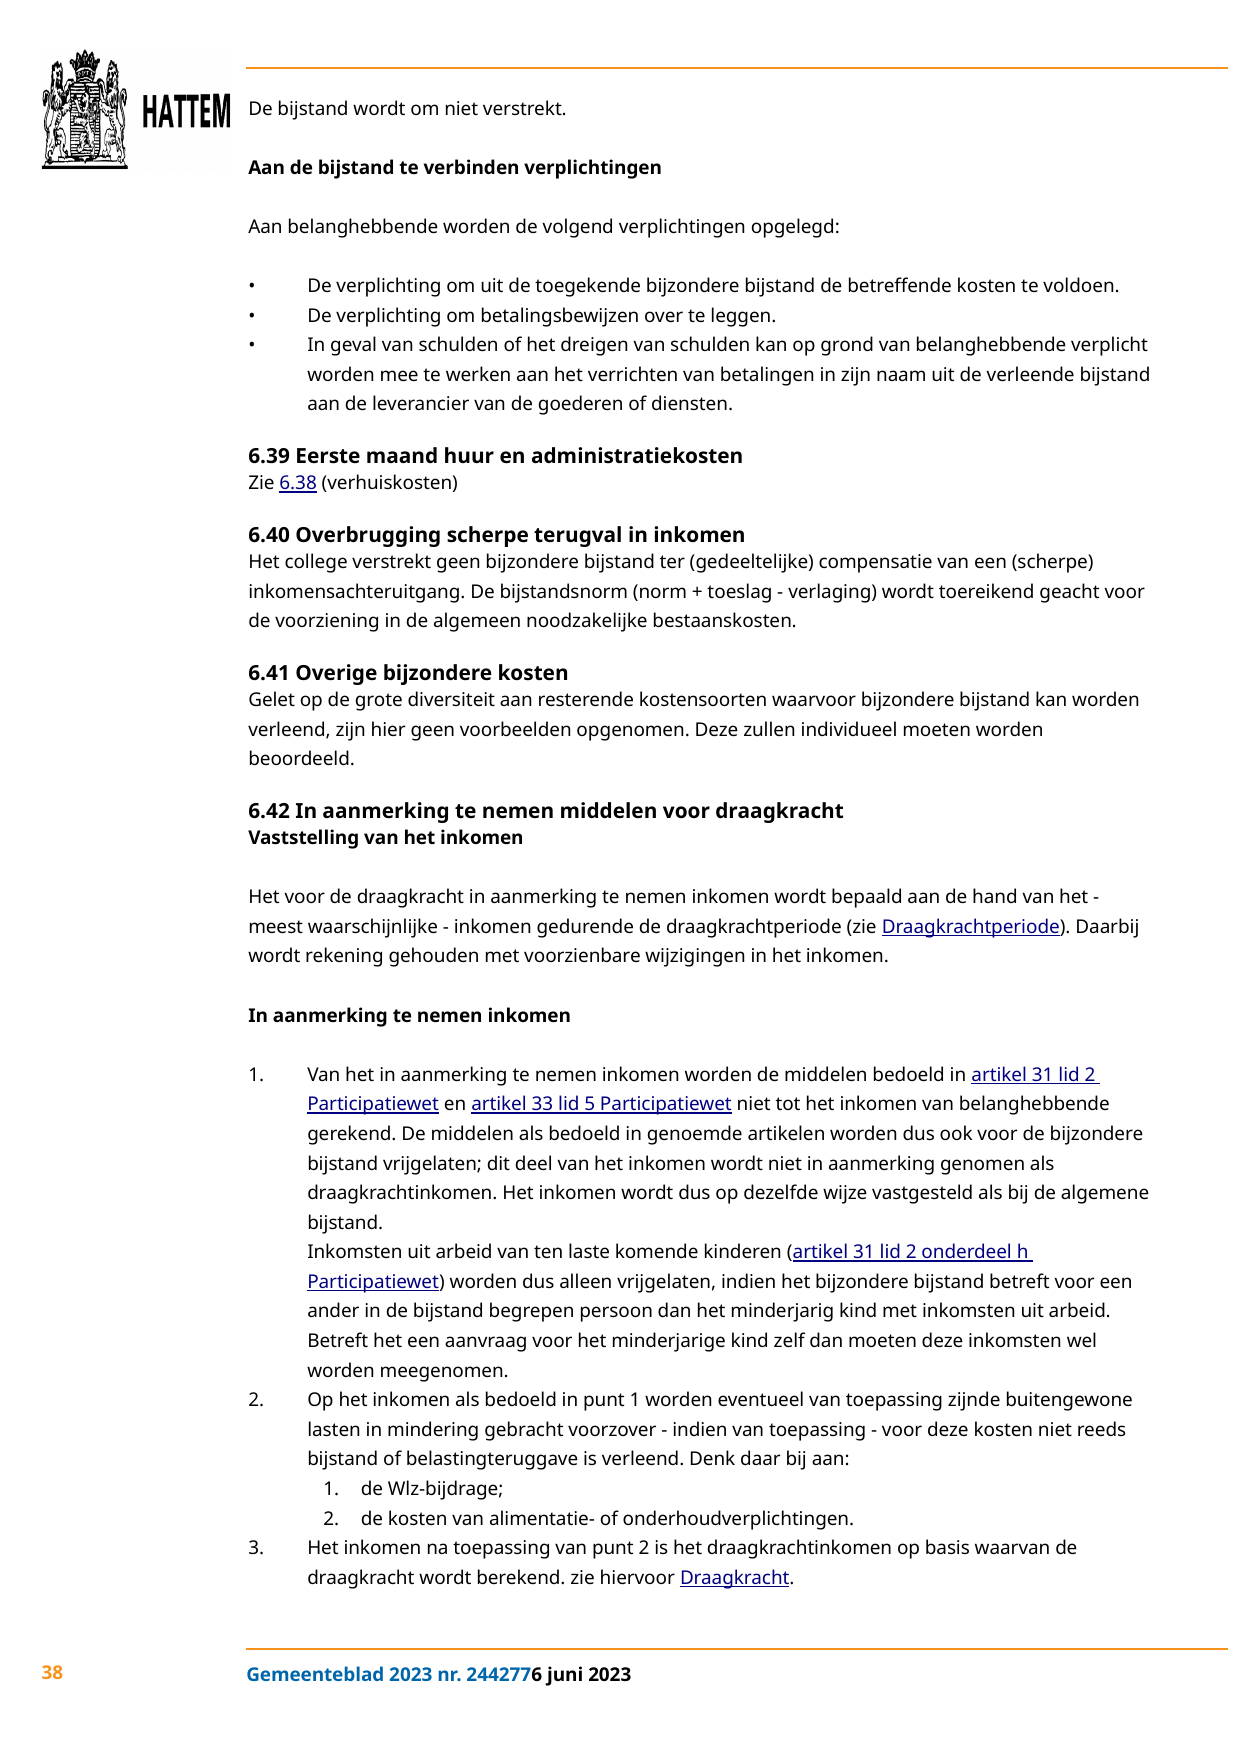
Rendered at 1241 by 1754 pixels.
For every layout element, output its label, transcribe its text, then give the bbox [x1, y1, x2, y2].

text Aan de bijstand te verbinden verplichtingen [248, 154, 1152, 180]
text Zie 6.38 (verhuiskosten) [248, 469, 1152, 495]
list In geval van schulden of het dreigen van schulden kan op grond van belanghebbende verplicht worden mee te werken aan het verrichten van betalingen in zijn naam uit de verleende bijstand aan de leverancier van de goederen of diensten. [248, 331, 1152, 416]
list de kosten van alimentatie- of onderhoudverplichtingen. [323, 1505, 1152, 1531]
list De verplichting om betalingsbewijzen over te leggen. [248, 302, 1152, 328]
text 6.41 Overige bijzondere kosten [248, 658, 1152, 686]
list de Wlz-bijdrage; [323, 1475, 1152, 1501]
picture [41, 47, 231, 172]
list De verplichting om uit de toegekende bijzondere bijstand de betreffende kosten te voldoen. [248, 272, 1152, 298]
text Aan belanghebbende worden de volgend verplichtingen opgelegd: [248, 213, 1152, 239]
list Het inkomen na toepassing van punt 2 is het draagkrachtinkomen op basis waarvan de draagkracht wordt berekend. zie hiervoor Draagkracht. [248, 1534, 1152, 1590]
text Gelet op de grote diversiteit aan resterende kostensoorten waarvoor bijzondere bijstand kan worden verleend, zijn hier geen voorbeelden opgenomen. Deze zullen individueel moeten worden beoordeeld. [248, 686, 1152, 771]
text Het college verstrekt geen bijzondere bijstand ter (gedeeltelijke) compensatie van een (scherpe) inkomensachteruitgang. De bijstandsnorm (norm + toeslag - verlaging) wordt toereikend geacht voor de voorziening in de algemeen noodzakelijke bestaanskosten. [248, 548, 1152, 633]
text In aanmerking te nemen inkomen [248, 1002, 1152, 1028]
text De bijstand wordt om niet verstrekt. [248, 95, 1152, 121]
text 6.42 In aanmerking te nemen middelen voor draagkracht [248, 796, 1152, 824]
text 6.40 Overbrugging scherpe terugval in inkomen [248, 520, 1152, 548]
list Inkomsten uit arbeid van ten laste komende kinderen (artikel 31 lid 2 onderdeel h Participatiewet) worden dus alleen vrijgelaten, indien het bijzondere bijstand betreft voor een ander in de bijstand begrepen persoon dan het minderjarig kind met inkomsten uit arbeid. Betreft het een aanvraag voor het minderjarige kind zelf dan moeten deze inkomsten wel worden meegenomen. [248, 1238, 1152, 1383]
list Van het in aanmerking te nemen inkomen worden de middelen bedoeld in artikel 31 lid 2 Participatiewet en artikel 33 lid 5 Participatiewet niet tot het inkomen van belanghebbende gerekend. De middelen als bedoeld in genoemde artikelen worden dus ook voor de bijzondere bijstand vrijgelaten; dit deel van het inkomen wordt niet in aanmerking genomen als draagkrachtinkomen. Het inkomen wordt dus op dezelfde wijze vastgesteld als bij de algemene bijstand. [248, 1061, 1152, 1235]
text Vaststelling van het inkomen [248, 824, 1152, 850]
text 6.39 Eerste maand huur en administratiekosten [248, 441, 1152, 469]
list Op het inkomen als bedoeld in punt 1 worden eventueel van toepassing zijnde buitengewone lasten in mindering gebracht voorzover - indien van toepassing - voor deze kosten niet reeds bijstand of belastingteruggave is verleend. Denk daar bij aan: [248, 1386, 1152, 1471]
text Het voor de draagkracht in aanmerking te nemen inkomen wordt bepaald aan de hand van het - meest waarschijnlijke - inkomen gedurende de draagkrachtperiode (zie Draagkrachtperiode). Daarbij wordt rekening gehouden met voorzienbare wijzigingen in het inkomen. [248, 883, 1152, 968]
